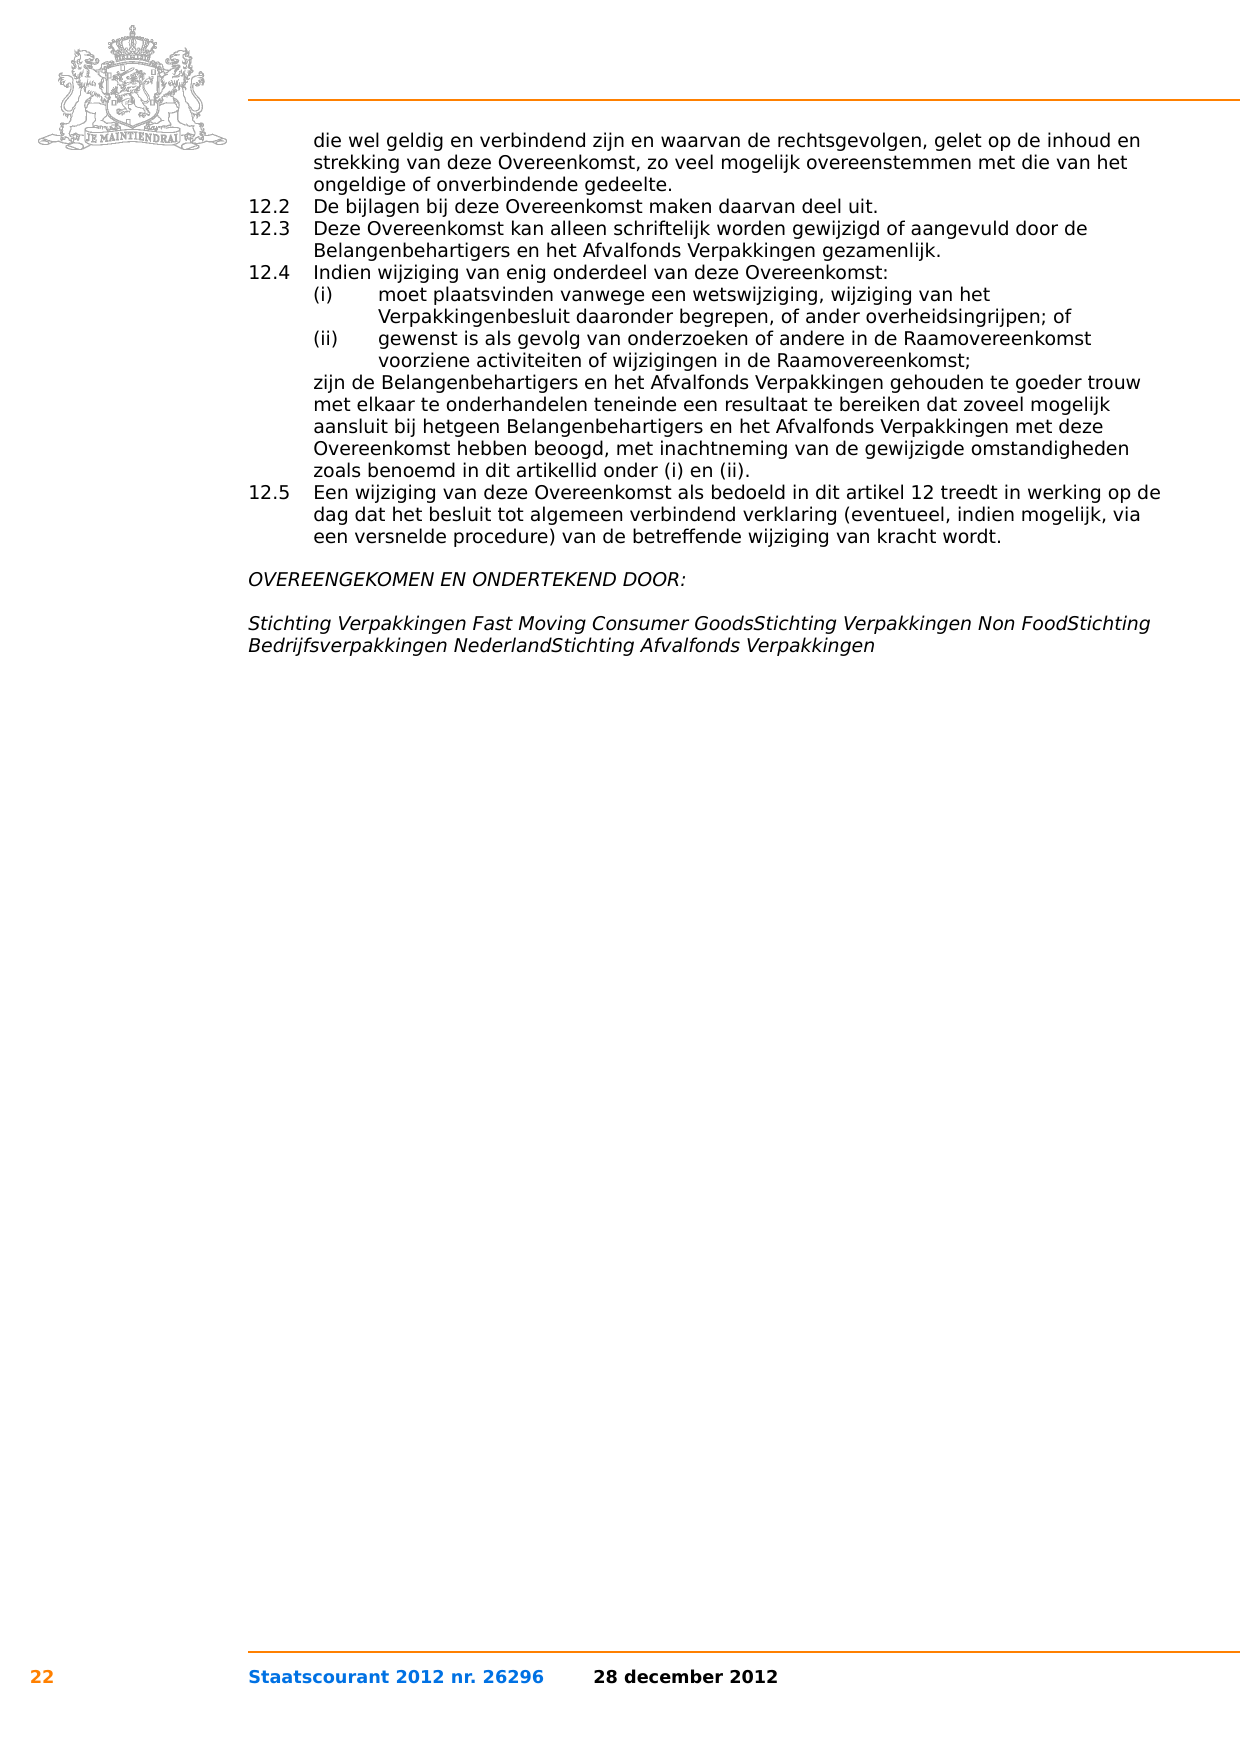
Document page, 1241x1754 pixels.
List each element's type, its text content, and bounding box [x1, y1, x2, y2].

text 12.4 Indien wijziging van enig onderdeel van deze Overeenkomst: [248, 262, 1163, 284]
text zijn de Belangenbehartigers en het Afvalfonds Verpakkingen gehouden te goeder trouw met elkaar te onderhandelen teneinde een resultaat te bereiken dat zoveel mogelijk aansluit bij hetgeen Belangenbehartigers en het Afvalfonds Verpakkingen met deze Overeenkomst hebben beoogd, met inachtneming van de gewijzigde omstandigheden zoals benoemd in dit artikellid onder (i) en (ii). [313, 372, 1163, 482]
text 12.3 Deze Overeenkomst kan alleen schriftelijk worden gewijzigd of aangevuld door de Belangenbehartigers en het Afvalfonds Verpakkingen gezamenlijk. [248, 218, 1163, 262]
text die wel geldig en verbindend zijn en waarvan de rechtsgevolgen, gelet op de inhoud en strekking van deze Overeenkomst, zo veel mogelijk overeenstemmen met die van het ongeldige of onverbindende gedeelte. [248, 130, 1163, 196]
picture [38, 25, 227, 150]
text (ii) gewenst is als gevolg van onderzoeken of andere in de Raamovereenkomst voorziene activiteiten of wijzigingen in de Raamovereenkomst; [313, 328, 1163, 372]
text (i) moet plaatsvinden vanwege een wetswijziging, wijziging van het Verpakkingenbesluit daaronder begrepen, of ander overheidsingrijpen; of [313, 284, 1163, 328]
text 12.5 Een wijziging van deze Overeenkomst als bedoeld in dit artikel 12 treedt in werking op de dag dat het besluit tot algemeen verbindend verklaring (eventueel, indien mogelijk, via een versnelde procedure) van de betreffende wijziging van kracht wordt. [248, 482, 1163, 547]
text OVEREENGEKOMEN EN ONDERTEKEND DOOR: [248, 569, 1163, 591]
text 12.2 De bijlagen bij deze Overeenkomst maken daarvan deel uit. [248, 196, 1163, 218]
text Stichting Verpakkingen Fast Moving Consumer GoodsStichting Verpakkingen Non FoodStichting Bedrijfsverpakkingen NederlandStichting Afvalfonds Verpakkingen [248, 613, 1163, 657]
